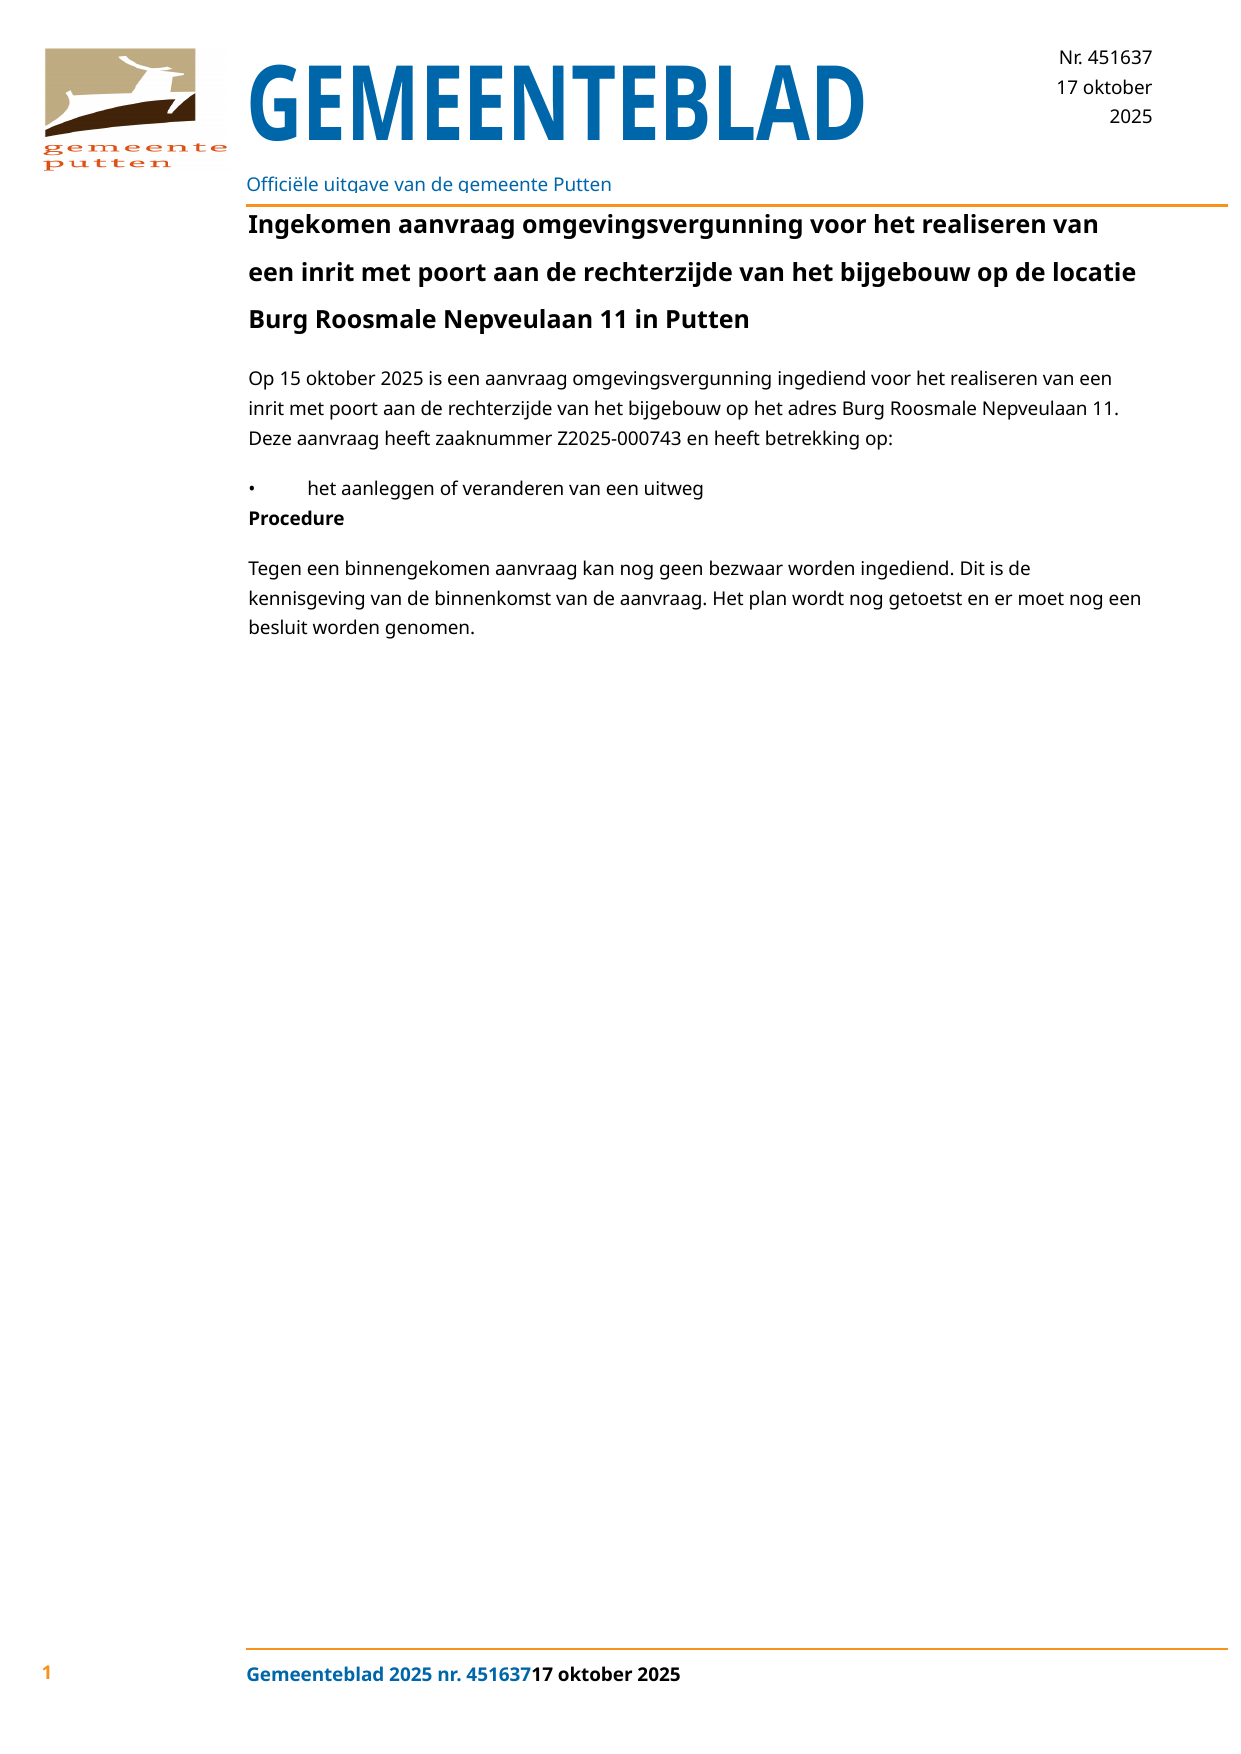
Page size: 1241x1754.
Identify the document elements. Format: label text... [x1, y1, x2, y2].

picture [41, 47, 231, 172]
list het aanleggen of veranderen van een uitweg [248, 475, 1152, 501]
text Ingekomen aanvraag omgevingsvergunning voor het realiseren van een inrit met poort aan de rechterzijde van het bijgebouw op de locatie Burg Roosmale Nepveulaan 11 in Putten [248, 207, 1152, 336]
text Op 15 oktober 2025 is een aanvraag omgevingsvergunning ingediend voor het realiseren van een inrit met poort aan de rechterzijde van het bijgebouw op het adres Burg Roosmale Nepveulaan 11. Deze aanvraag heeft zaaknummer Z2025-000743 en heeft betrekking op: [248, 366, 1152, 450]
text Procedure [248, 505, 1152, 530]
text Tegen een binnengekomen aanvraag kan nog geen bezwaar worden ingediend. Dit is de kennisgeving van de binnenkomst van de aanvraag. Het plan wordt nog getoetst en er moet nog een besluit worden genomen. [248, 555, 1152, 640]
